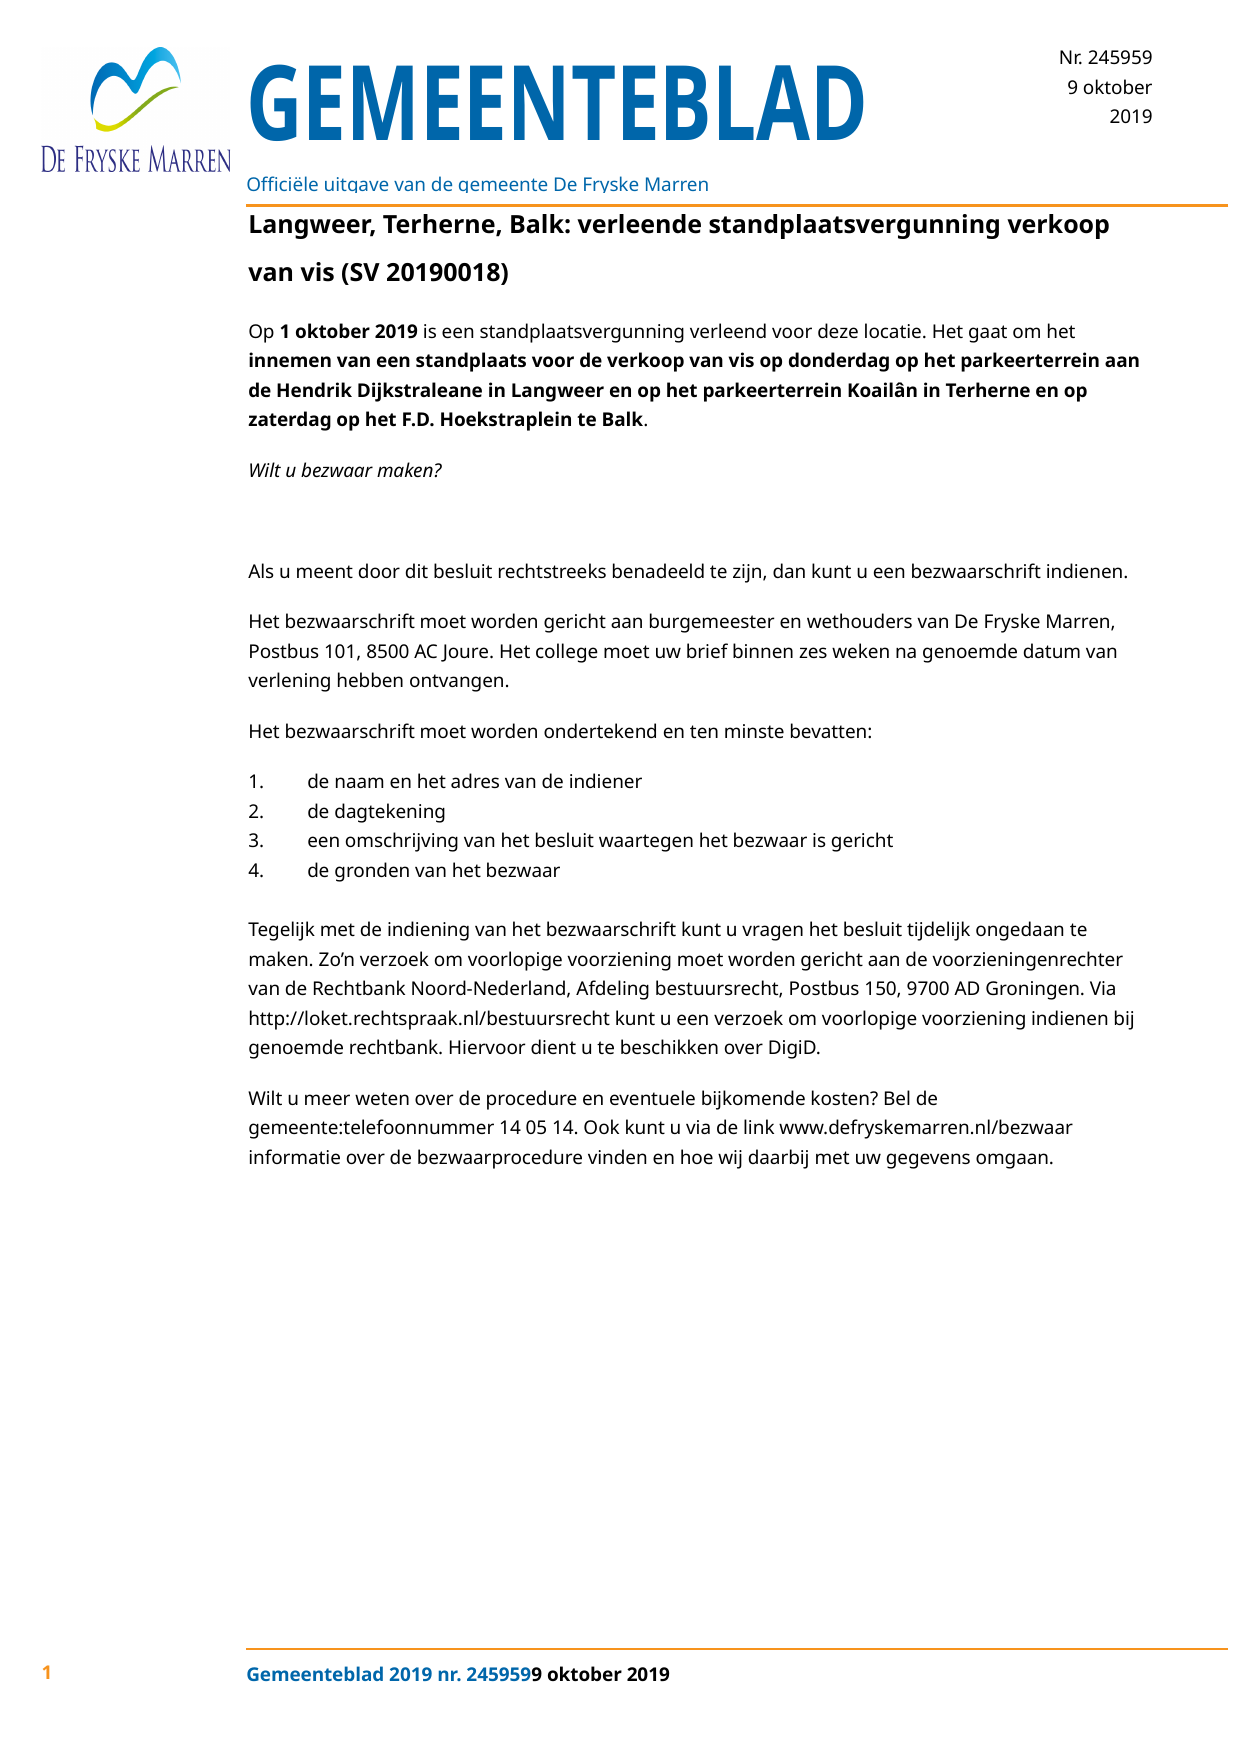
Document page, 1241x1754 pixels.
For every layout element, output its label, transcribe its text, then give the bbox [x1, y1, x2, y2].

list een omschrijving van het besluit waartegen het bezwaar is gericht [248, 827, 1152, 853]
list de naam en het adres van de indiener [248, 768, 1152, 794]
text Het bezwaarschrift moet worden ondertekend en ten minste bevatten: [248, 718, 1152, 744]
text Als u meent door dit besluit rechtstreeks benadeeld te zijn, dan kunt u een bezwaarschrift indienen. [248, 558, 1152, 584]
text Op 1 oktober 2019 is een standplaatsvergunning verleend voor deze locatie. Het gaat om het innemen van een standplaats voor de verkoop van vis op donderdag op het parkeerterrein aan de Hendrik Dijkstraleane in Langweer en op het parkeerterrein Koailân in Terherne en op zaterdag op het F.D. Hoekstraplein te Balk. [248, 318, 1152, 432]
text Wilt u bezwaar maken? [248, 457, 1152, 483]
picture [41, 47, 231, 172]
list de gronden van het bezwaar [248, 857, 1152, 883]
list de dagtekening [248, 798, 1152, 824]
text Langweer, Terherne, Balk: verleende standplaatsvergunning verkoop van vis (SV 20190018) [248, 207, 1152, 288]
text Het bezwaarschrift moet worden gericht aan burgemeester en wethouders van De Fryske Marren, Postbus 101, 8500 AC Joure. Het college moet uw brief binnen zes weken na genoemde datum van verlening hebben ontvangen. [248, 608, 1152, 693]
text Tegelijk met de indiening van het bezwaarschrift kunt u vragen het besluit tijdelijk ongedaan te maken. Zo’n verzoek om voorlopige voorziening moet worden gericht aan de voorzieningenrechter van de Rechtbank Noord-Nederland, Afdeling bestuursrecht, Postbus 150, 9700 AD Groningen. Via http://loket.rechtspraak.nl/bestuursrecht kunt u een verzoek om voorlopige voorziening indienen bij genoemde rechtbank. Hiervoor dient u te beschikken over DigiD. [248, 916, 1152, 1060]
text Wilt u meer weten over de procedure en eventuele bijkomende kosten? Bel de gemeente:telefoonnummer 14 05 14. Ook kunt u via de link www.defryskemarren.nl/bezwaar informatie over de bezwaarprocedure vinden en hoe wij daarbij met uw gegevens omgaan. [248, 1085, 1152, 1170]
